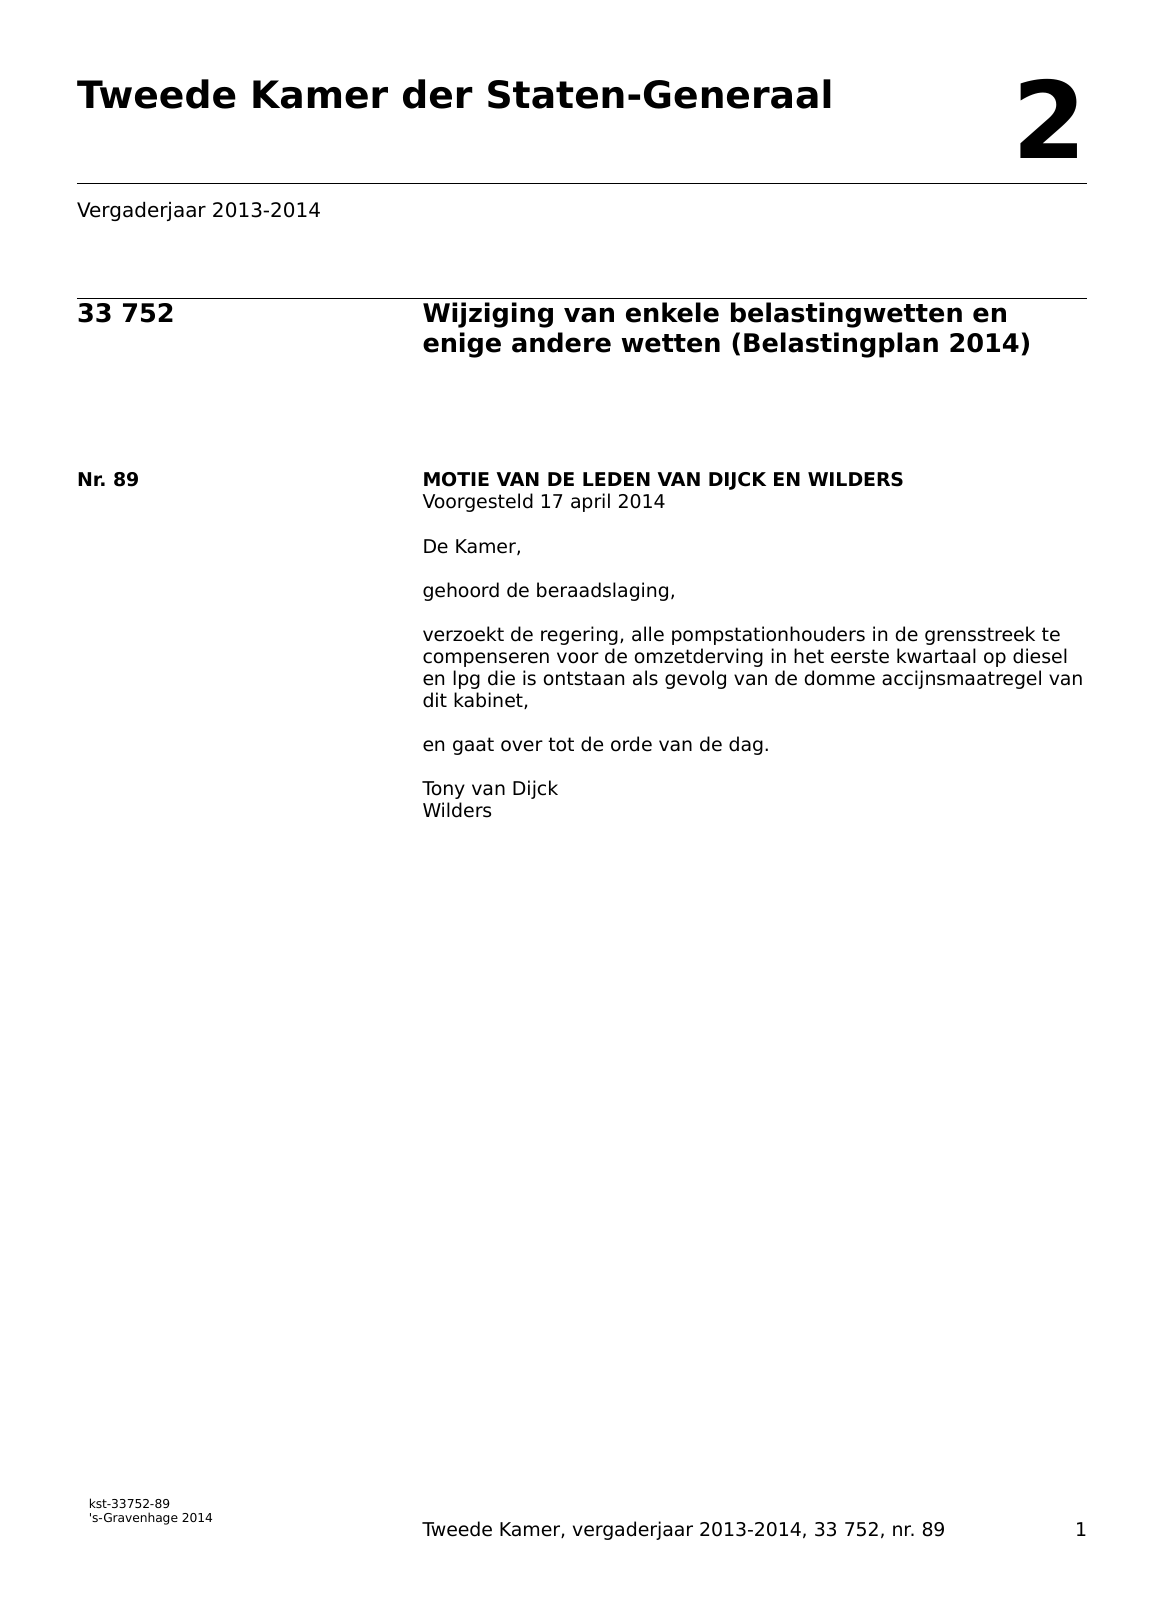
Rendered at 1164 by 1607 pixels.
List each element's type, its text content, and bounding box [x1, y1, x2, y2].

subtitle Nr. 89 MOTIE VAN DE LEDEN VAN DIJCK EN WILDERS [77, 469, 1087, 491]
text kst-33752-89 [88, 1497, 323, 1511]
table_header Tweede Kamer der Staten-Generaal [77, 59, 886, 183]
text Wilders [422, 800, 1087, 822]
text Voorgesteld 17 april 2014 [422, 491, 1087, 513]
text 's-Gravenhage 2014 [88, 1511, 323, 1525]
subtitle 33 752 Wijziging van enkele belastingwetten en enige andere wetten (Belastingplan 2014) [77, 299, 1087, 358]
table_cell Vergaderjaar 2013-2014 [77, 184, 1087, 298]
table_header 2 [886, 59, 1087, 183]
text verzoekt de regering, alle pompstationhouders in de grensstreek te compenseren voor de omzetderving in het eerste kwartaal op diesel en lpg die is ontstaan als gevolg van de domme accijnsmaatregel van dit kabinet, [422, 624, 1087, 712]
text gehoord de beraadslaging, [422, 580, 1087, 602]
text en gaat over tot de orde van de dag. [422, 734, 1087, 756]
text De Kamer, [422, 536, 1087, 557]
text Tony van Dijck [422, 778, 1087, 800]
